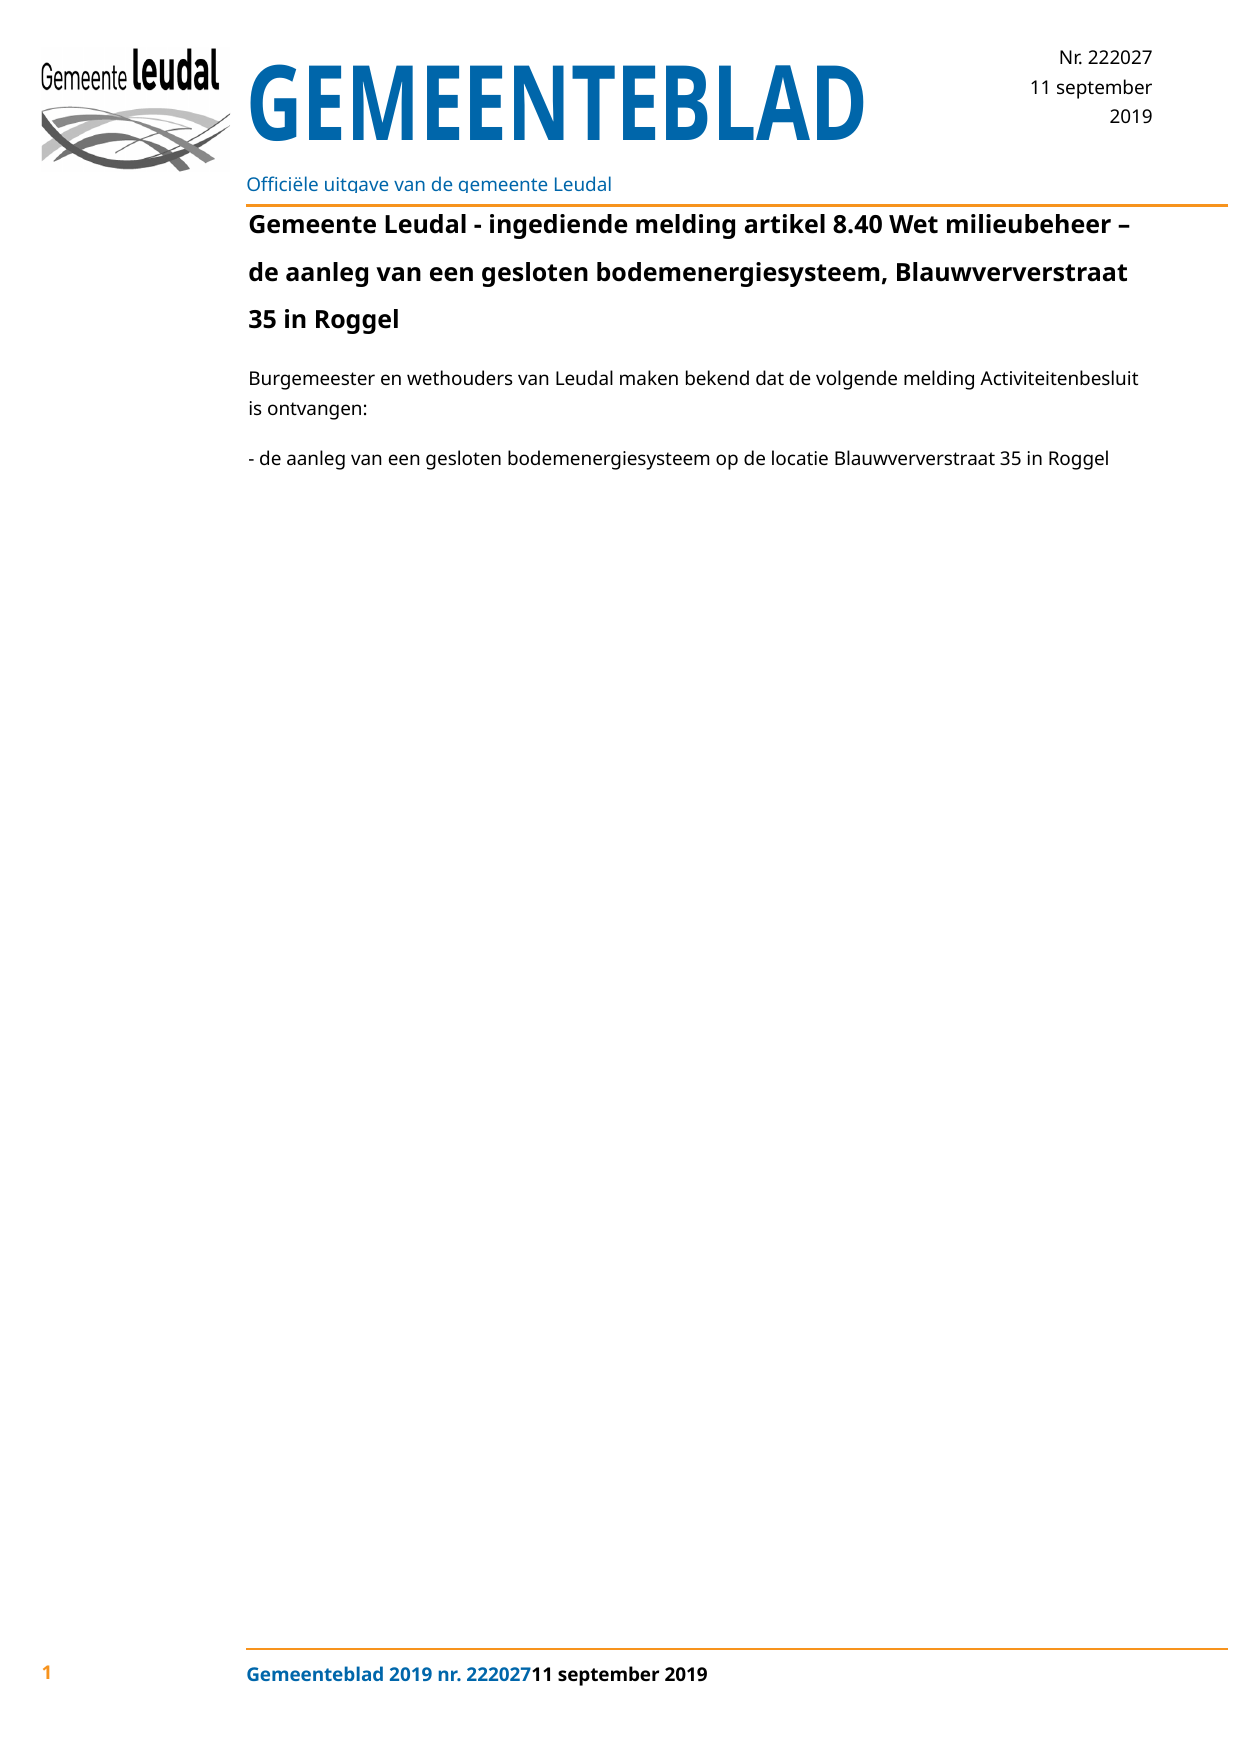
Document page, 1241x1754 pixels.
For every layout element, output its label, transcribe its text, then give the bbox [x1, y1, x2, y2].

picture [41, 47, 231, 172]
text Burgemeester en wethouders van Leudal maken bekend dat de volgende melding Activiteitenbesluit is ontvangen: [248, 366, 1152, 421]
text Gemeente Leudal - ingediende melding artikel 8.40 Wet milieubeheer – de aanleg van een gesloten bodemenergiesysteem, Blauwververstraat 35 in Roggel [248, 207, 1152, 336]
text - de aanleg van een gesloten bodemenergiesysteem op de locatie Blauwververstraat 35 in Roggel [248, 446, 1152, 471]
